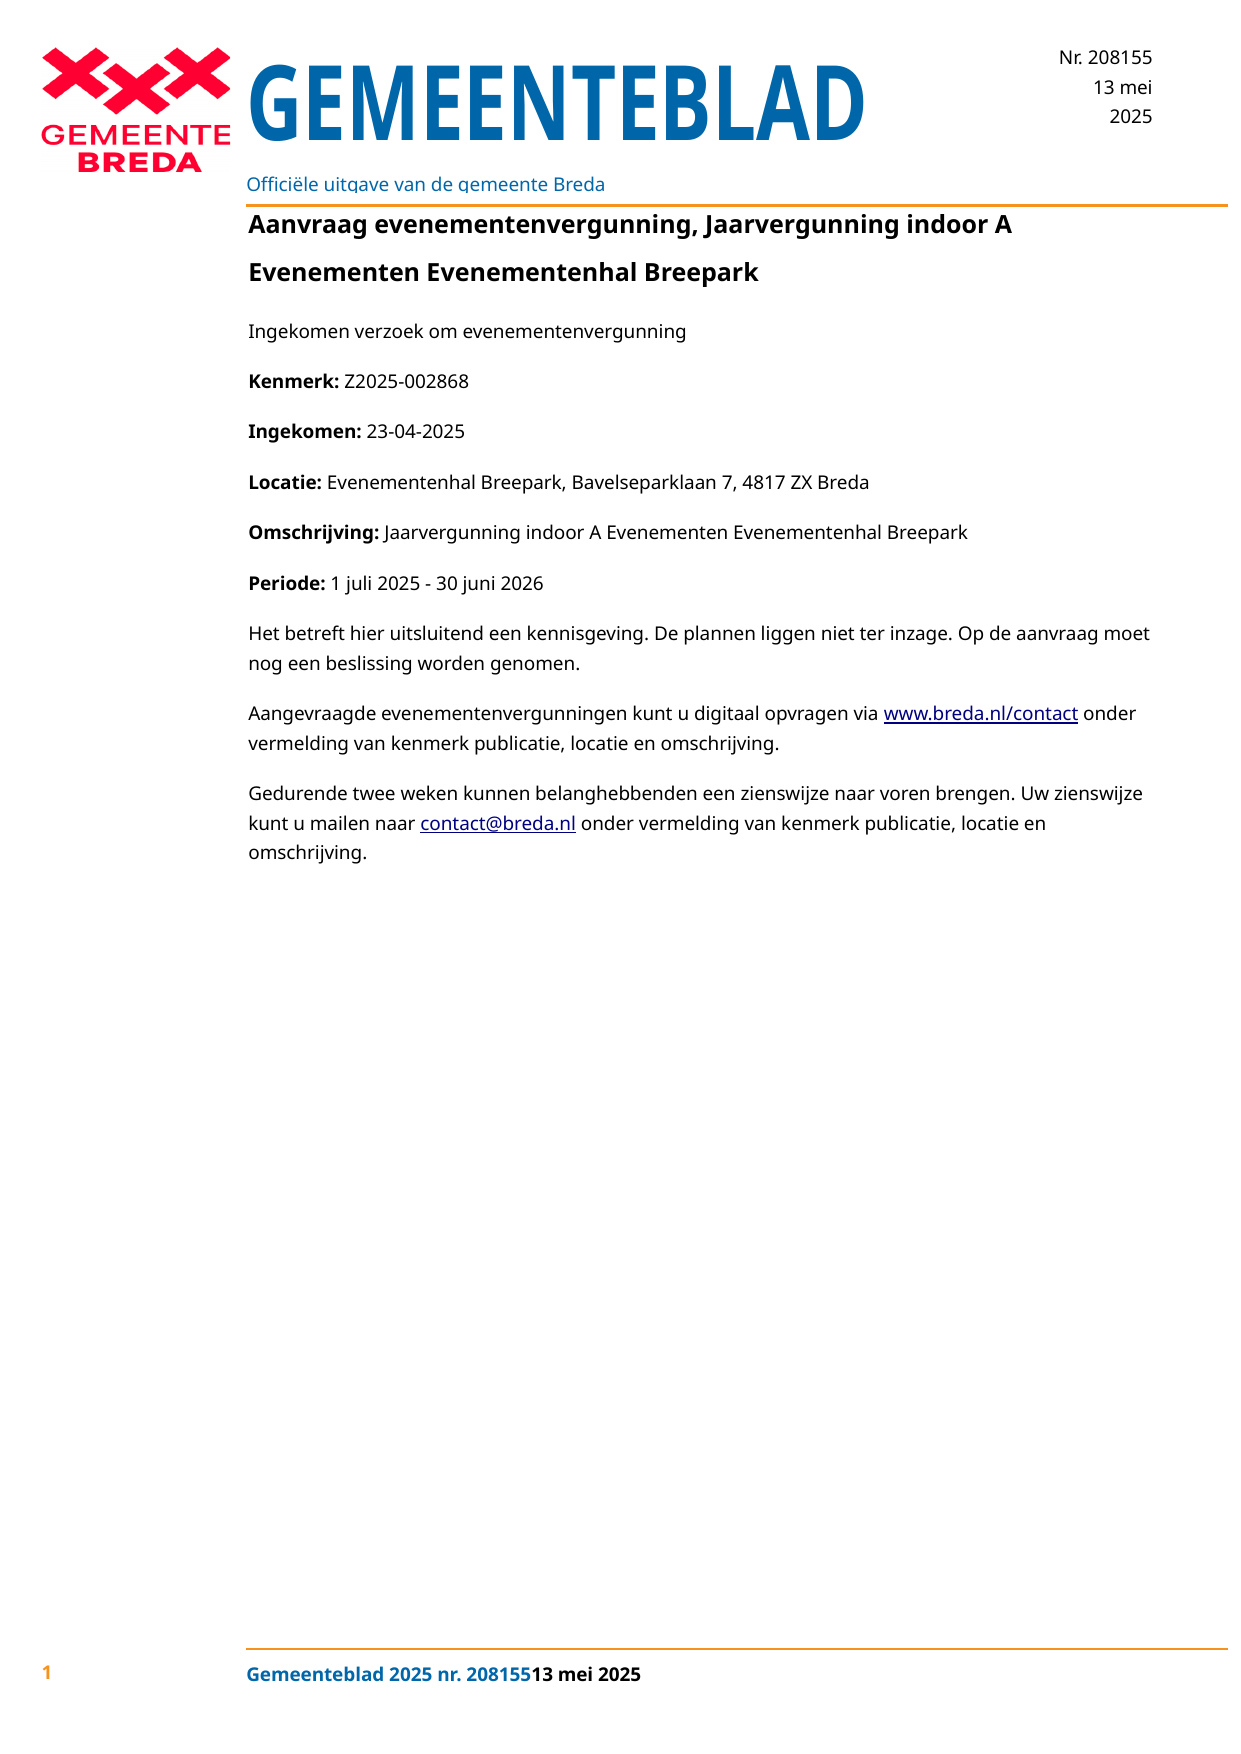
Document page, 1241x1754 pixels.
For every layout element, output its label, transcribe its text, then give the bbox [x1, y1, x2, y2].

text Gedurende twee weken kunnen belanghebbenden een zienswijze naar voren brengen. Uw zienswijze kunt u mailen naar contact@breda.nl onder vermelding van kenmerk publicatie, locatie en omschrijving. [248, 780, 1152, 865]
text Het betreft hier uitsluitend een kennisgeving. De plannen liggen niet ter inzage. Op de aanvraag moet nog een beslissing worden genomen. [248, 620, 1152, 676]
text Omschrijving: Jaarvergunning indoor A Evenementen Evenementenhal Breepark [248, 519, 1152, 545]
text Ingekomen verzoek om evenementenvergunning [248, 318, 1152, 344]
text Locatie: Evenementenhal Breepark, Bavelseparklaan 7, 4817 ZX Breda [248, 469, 1152, 495]
text Aangevraagde evenementenvergunningen kunt u digitaal opvragen via www.breda.nl/contact onder vermelding van kenmerk publicatie, locatie en omschrijving. [248, 700, 1152, 756]
picture [41, 47, 231, 172]
text Ingekomen: 23-04-2025 [248, 419, 1152, 444]
text Aanvraag evenementenvergunning, Jaarvergunning indoor A Evenementen Evenementenhal Breepark [248, 207, 1152, 288]
text Periode: 1 juli 2025 - 30 juni 2026 [248, 570, 1152, 596]
text Kenmerk: Z2025-002868 [248, 368, 1152, 394]
